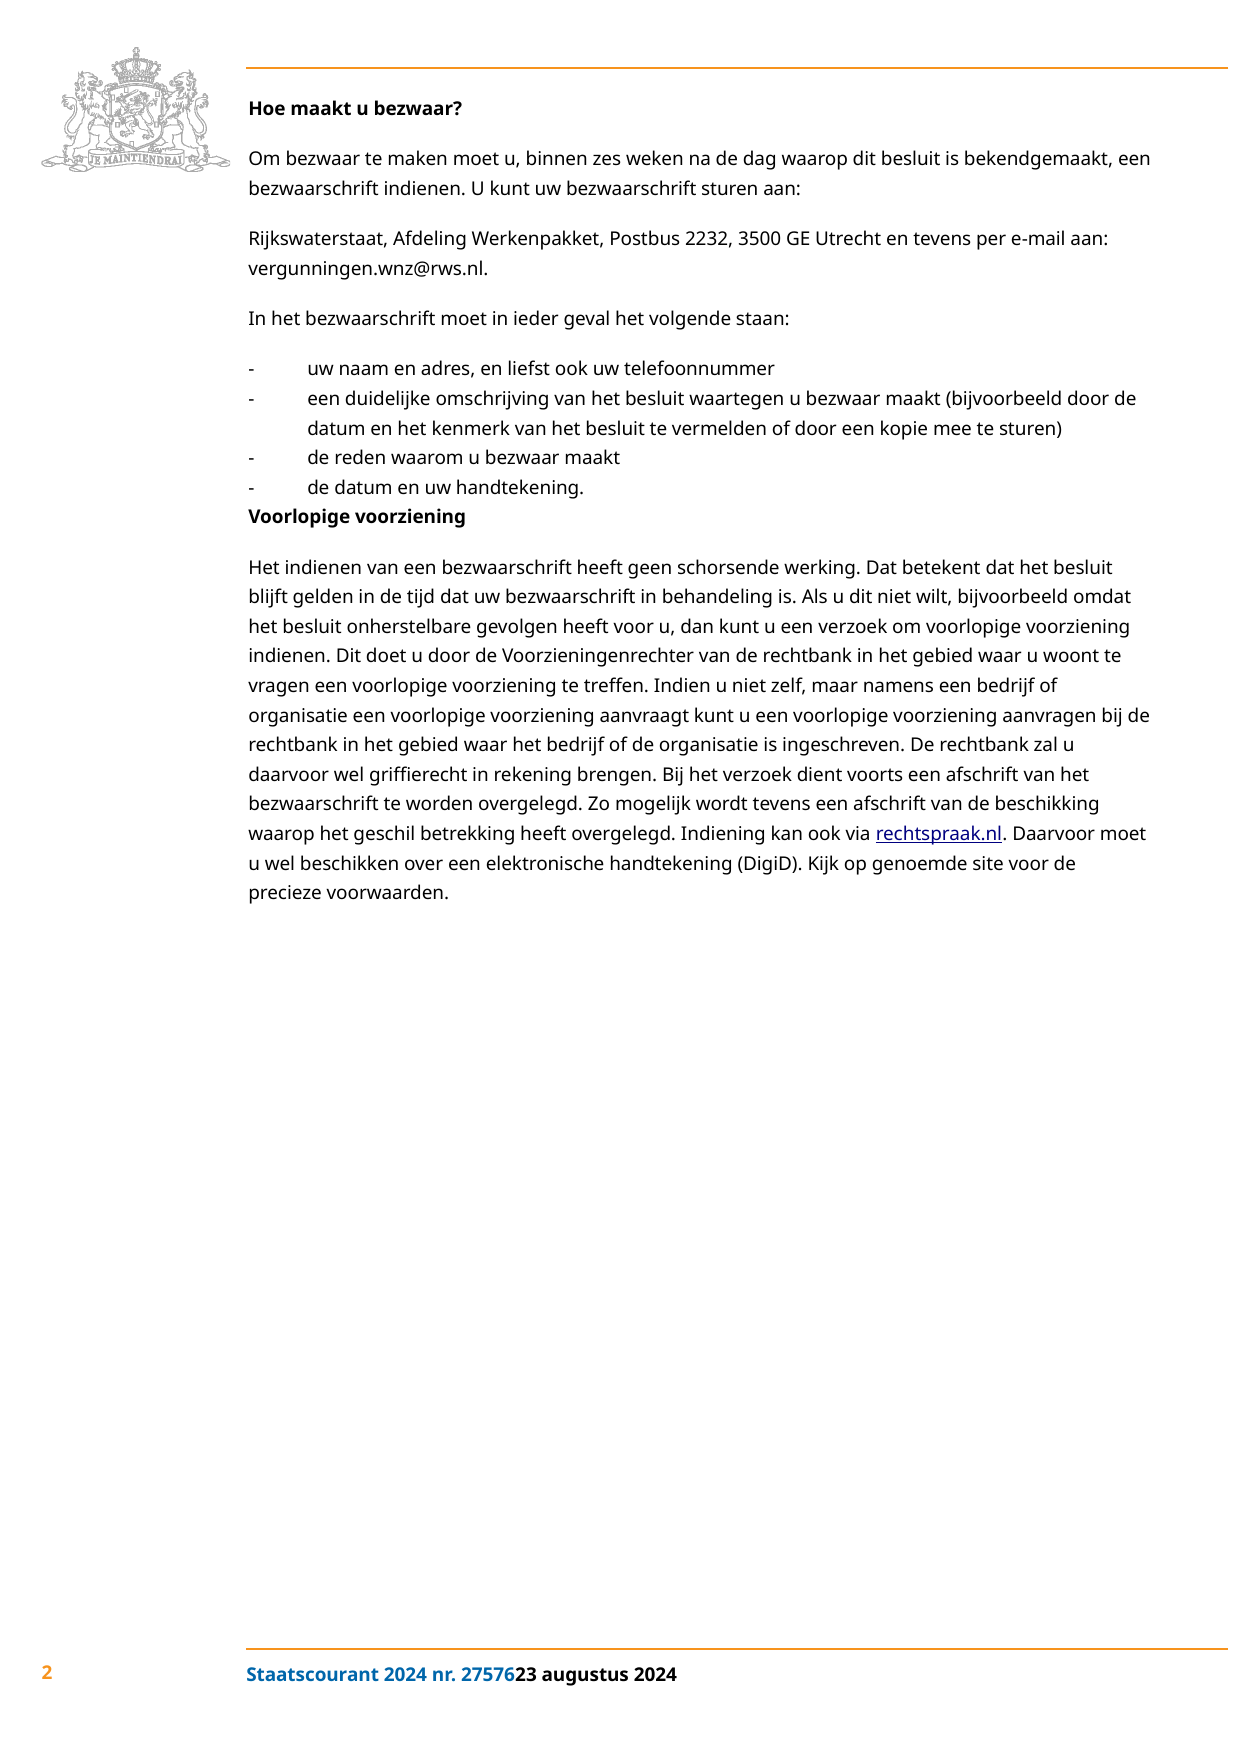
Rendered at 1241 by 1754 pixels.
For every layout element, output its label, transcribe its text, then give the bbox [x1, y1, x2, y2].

list de datum en uw handtekening. [248, 474, 1152, 500]
list de reden waarom u bezwaar maakt [248, 444, 1152, 470]
text Het indienen van een bezwaarschrift heeft geen schorsende werking. Dat betekent dat het besluit blijft gelden in de tijd dat uw bezwaarschrift in behandeling is. Als u dit niet wilt, bijvoorbeeld omdat het besluit onherstelbare gevolgen heeft voor u, dan kunt u een verzoek om voorlopige voorziening indienen. Dit doet u door de Voorzieningenrechter van de rechtbank in het gebied waar u woont te vragen een voorlopige voorziening te treffen. Indien u niet zelf, maar namens een bedrijf of organisatie een voorlopige voorziening aanvraagt kunt u een voorlopige voorziening aanvragen bij de rechtbank in het gebied waar het bedrijf of de organisatie is ingeschreven. De rechtbank zal u daarvoor wel griffierecht in rekening brengen. Bij het verzoek dient voorts een afschrift van het bezwaarschrift te worden overgelegd. Zo mogelijk wordt tevens een afschrift van de beschikking waarop het geschil betrekking heeft overgelegd. Indiening kan ook via rechtspraak.nl. Daarvoor moet u wel beschikken over een elektronische handtekening (DigiD). Kijk op genoemde site voor de precieze voorwaarden. [248, 554, 1152, 905]
list uw naam en adres, en liefst ook uw telefoonnummer [248, 356, 1152, 381]
list een duidelijke omschrijving van het besluit waartegen u bezwaar maakt (bijvoorbeeld door de datum en het kenmerk van het besluit te vermelden of door een kopie mee te sturen) [248, 385, 1152, 441]
text Rijkswaterstaat, Afdeling Werkenpakket, Postbus 2232, 3500 GE Utrecht en tevens per e-mail aan: vergunningen.wnz@rws.nl. [248, 225, 1152, 281]
text Om bezwaar te maken moet u, binnen zes weken na de dag waarop dit besluit is bekendgemaakt, een bezwaarschrift indienen. U kunt uw bezwaarschrift sturen aan: [248, 145, 1152, 201]
text Voorlopige voorziening [248, 503, 1152, 529]
picture [41, 47, 231, 172]
text Hoe maakt u bezwaar? [248, 95, 1152, 121]
text In het bezwaarschrift moet in ieder geval het volgende staan: [248, 305, 1152, 331]
